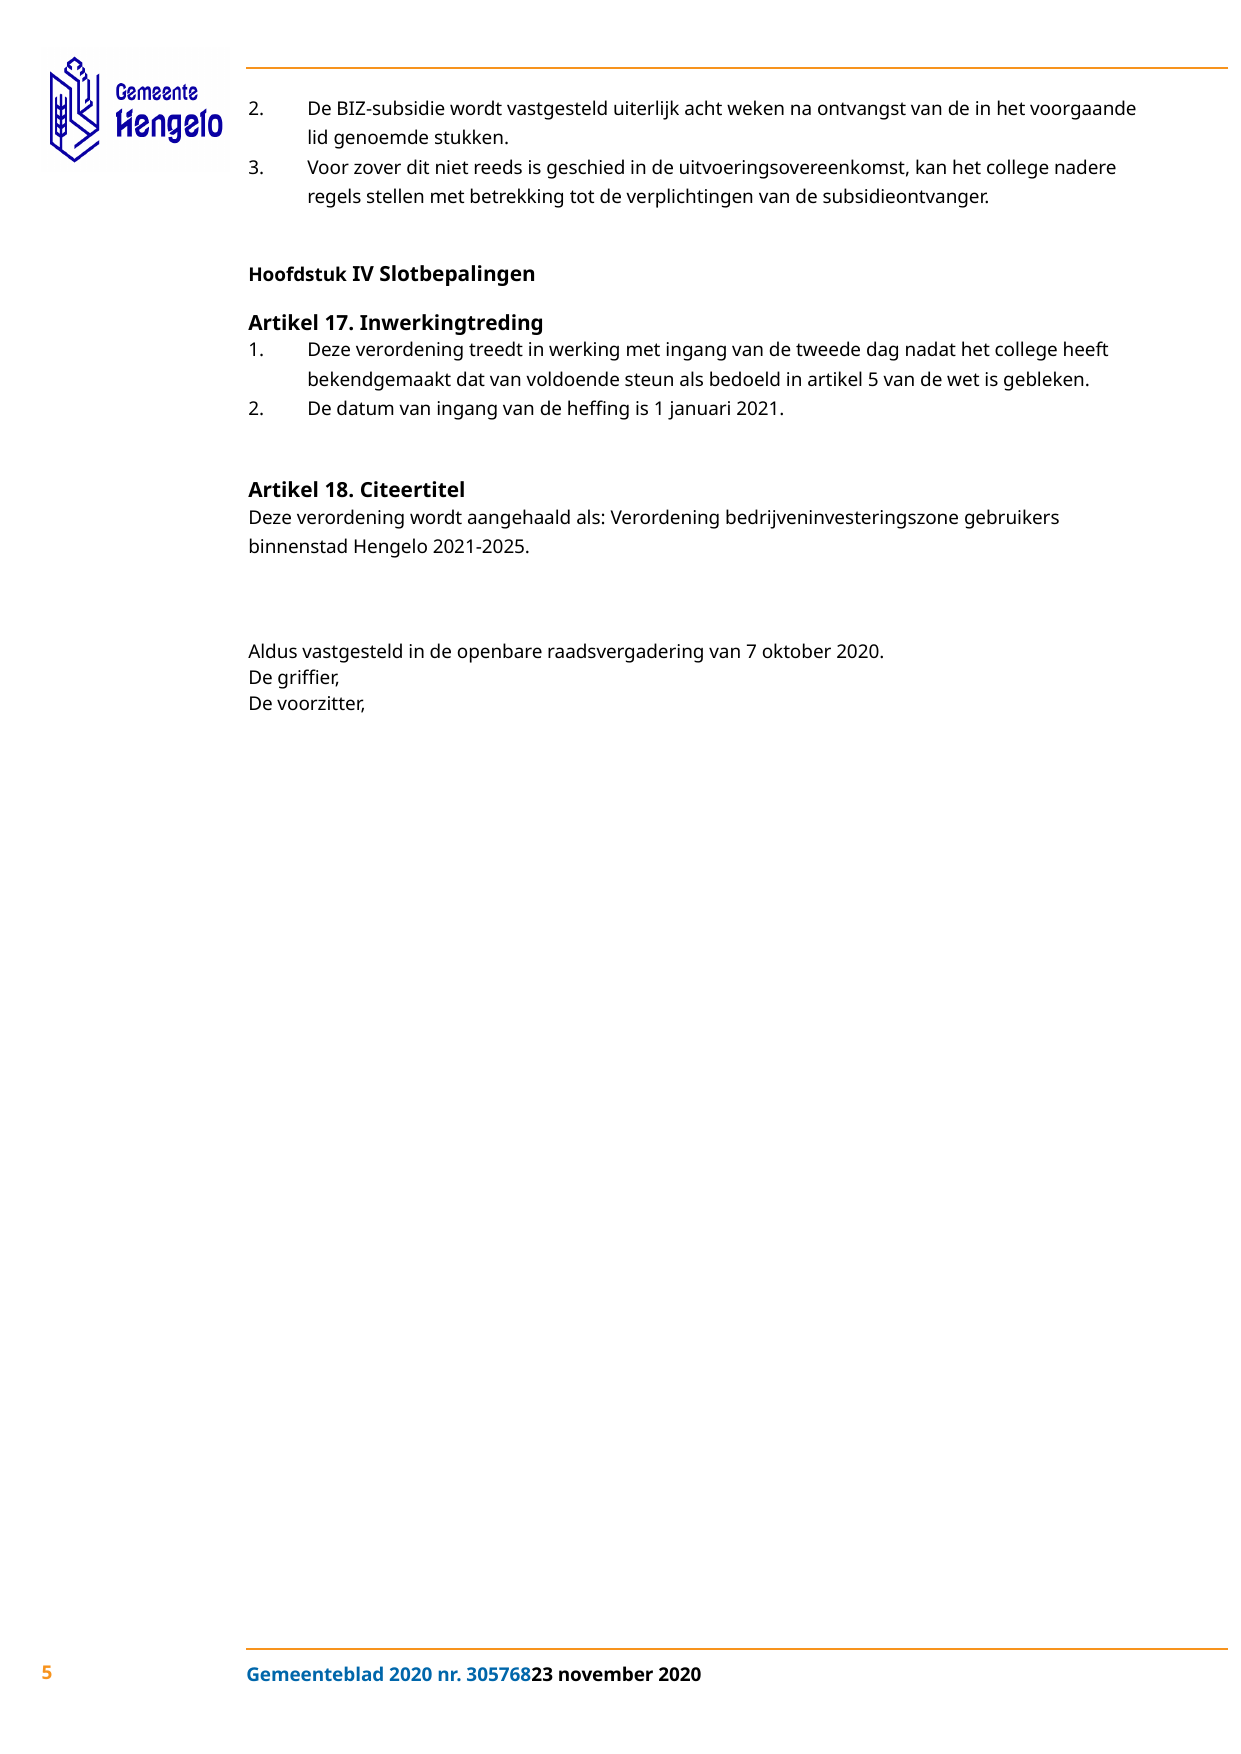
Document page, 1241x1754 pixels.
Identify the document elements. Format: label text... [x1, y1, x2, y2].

text Deze verordening wordt aangehaald als: Verordening bedrijveninvesteringszone gebruikers binnenstad Hengelo 2021-2025. [248, 504, 1152, 559]
picture [41, 47, 231, 172]
list Deze verordening treedt in werking met ingang van de tweede dag nadat het college heeft bekendgemaakt dat van voldoende steun als bedoeld in artikel 5 van de wet is gebleken. [248, 336, 1152, 392]
text De griffier, [248, 664, 1152, 690]
text Aldus vastgesteld in de openbare raadsvergadering van 7 oktober 2020. [248, 638, 1152, 664]
list Voor zover dit niet reeds is geschied in de uitvoeringsovereenkomst, kan het college nadere regels stellen met betrekking tot de verplichtingen van de subsidieontvanger. [248, 154, 1152, 209]
text De voorzitter, [248, 690, 1152, 716]
text Hoofdstuk IV Slotbepalingen [248, 259, 1152, 287]
list De datum van ingang van de heffing is 1 januari 2021. [248, 396, 1152, 421]
text Artikel 17. Inwerkingtreding [248, 308, 1152, 336]
list De BIZ-subsidie wordt vastgesteld uiterlijk acht weken na ontvangst van de in het voorgaande lid genoemde stukken. [248, 95, 1152, 150]
text Artikel 18. Citeertitel [248, 476, 1152, 504]
